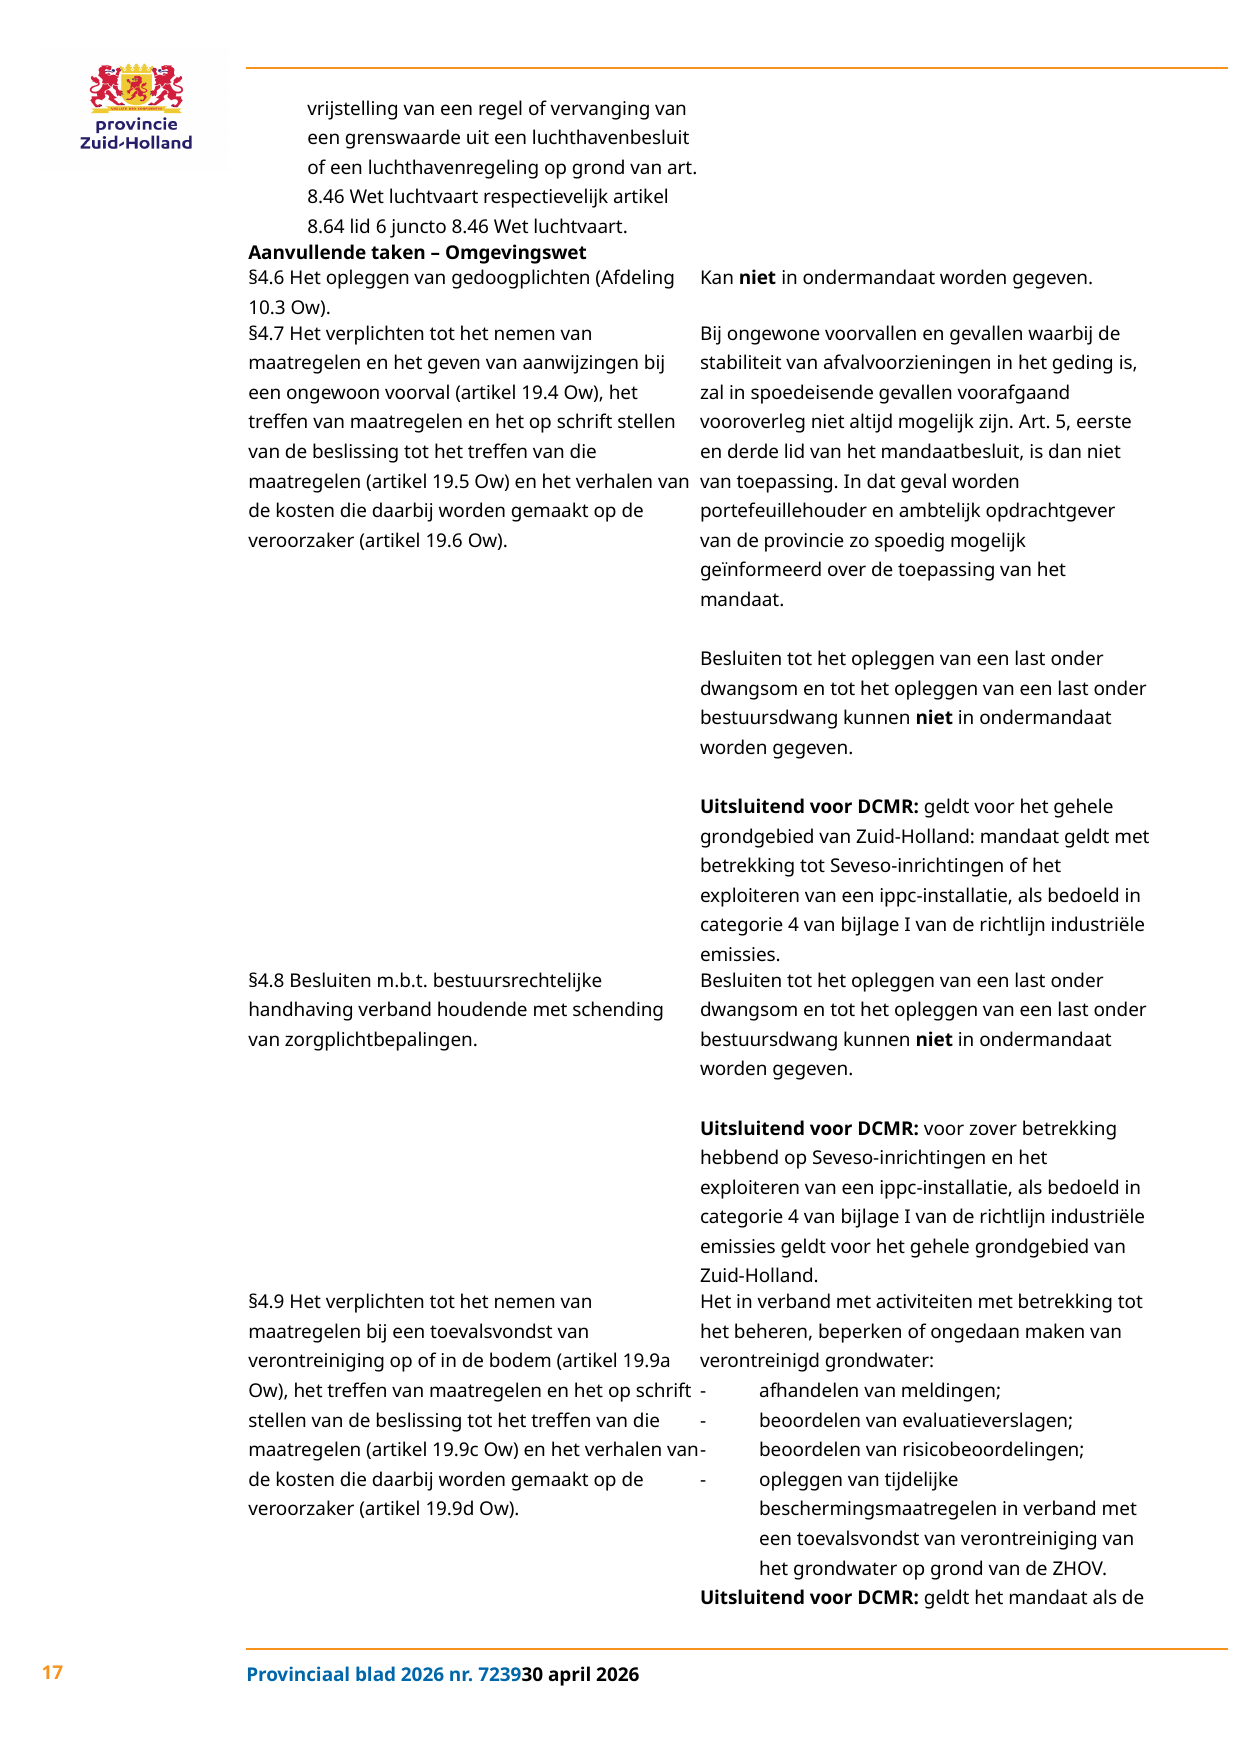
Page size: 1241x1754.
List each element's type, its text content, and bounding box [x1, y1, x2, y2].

table_cell §4.8 Besluiten m.b.t. bestuursrechtelijke handhaving verband houdende met schending van zorgplichtbepalingen. [248, 967, 700, 1288]
table_cell [700, 239, 1152, 264]
table_cell §4.6 Het opleggen van gedoogplichten (Afdeling 10.3 Ow). [248, 265, 700, 320]
table_cell Het in verband met activiteiten met betrekking tot het beheren, beperken of ongedaan maken van verontreinigd grondwater: afhandelen van meldingen; beoordelen van evaluatieverslagen; beoordelen van risicobeoordelingen; opleggen van tijdelijke beschermingsmaatregelen in verband met een toevalsvondst van verontreiniging van het grondwater op grond van de ZHOV. Uitsluitend voor DCMR: geldt het mandaat als de [700, 1289, 1152, 1610]
table_cell §4.7 Het verplichten tot het nemen van maatregelen en het geven van aanwijzingen bij een ongewoon voorval (artikel 19.4 Ow), het treffen van maatregelen en het op schrift stellen van de beslissing tot het treffen van die maatregelen (artikel 19.5 Ow) en het verhalen van de kosten die daarbij worden gemaakt op de veroorzaker (artikel 19.6 Ow). [248, 320, 700, 967]
table_cell Besluiten tot het opleggen van een last onder dwangsom en tot het opleggen van een last onder bestuursdwang kunnen niet in ondermandaat worden gegeven. Uitsluitend voor DCMR: voor zover betrekking hebbend op Seveso-inrichtingen en het exploiteren van een ippc-installatie, als bedoeld in categorie 4 van bijlage I van de richtlijn industriële emissies geldt voor het gehele grondgebied van Zuid-Holland. [700, 967, 1152, 1288]
picture [41, 47, 231, 172]
table_cell Bij ongewone voorvallen en gevallen waarbij de stabiliteit van afvalvoorzieningen in het geding is, zal in spoedeisende gevallen voorafgaand vooroverleg niet altijd mogelijk zijn. Art. 5, eerste en derde lid van het mandaatbesluit, is dan niet van toepassing. In dat geval worden portefeuillehouder en ambtelijk opdrachtgever van de provincie zo spoedig mogelijk geïnformeerd over de toepassing van het mandaat. Besluiten tot het opleggen van een last onder dwangsom en tot het opleggen van een last onder bestuursdwang kunnen niet in ondermandaat worden gegeven. Uitsluitend voor DCMR: geldt voor het gehele grondgebied van Zuid-Holland: mandaat geldt met betrekking tot Seveso-inrichtingen of het exploiteren van een ippc-installatie, als bedoeld in categorie 4 van bijlage I van de richtlijn industriële emissies. [700, 320, 1152, 967]
table_cell §4.9 Het verplichten tot het nemen van maatregelen bij een toevalsvondst van verontreiniging op of in de bodem (artikel 19.9a Ow), het treffen van maatregelen en het op schrift stellen van de beslissing tot het treffen van die maatregelen (artikel 19.9c Ow) en het verhalen van de kosten die daarbij worden gemaakt op de veroorzaker (artikel 19.9d Ow). [248, 1289, 700, 1610]
table_cell Aanvullende taken – Omgevingswet [248, 239, 700, 264]
table_cell [700, 95, 1152, 239]
table_cell Kan niet in ondermandaat worden gegeven. [700, 265, 1152, 320]
table_cell vrijstelling van een regel of vervanging van een grenswaarde uit een luchthavenbesluit of een luchthavenregeling op grond van art. 8.46 Wet luchtvaart respectievelijk artikel 8.64 lid 6 juncto 8.46 Wet luchtvaart. [248, 95, 700, 239]
